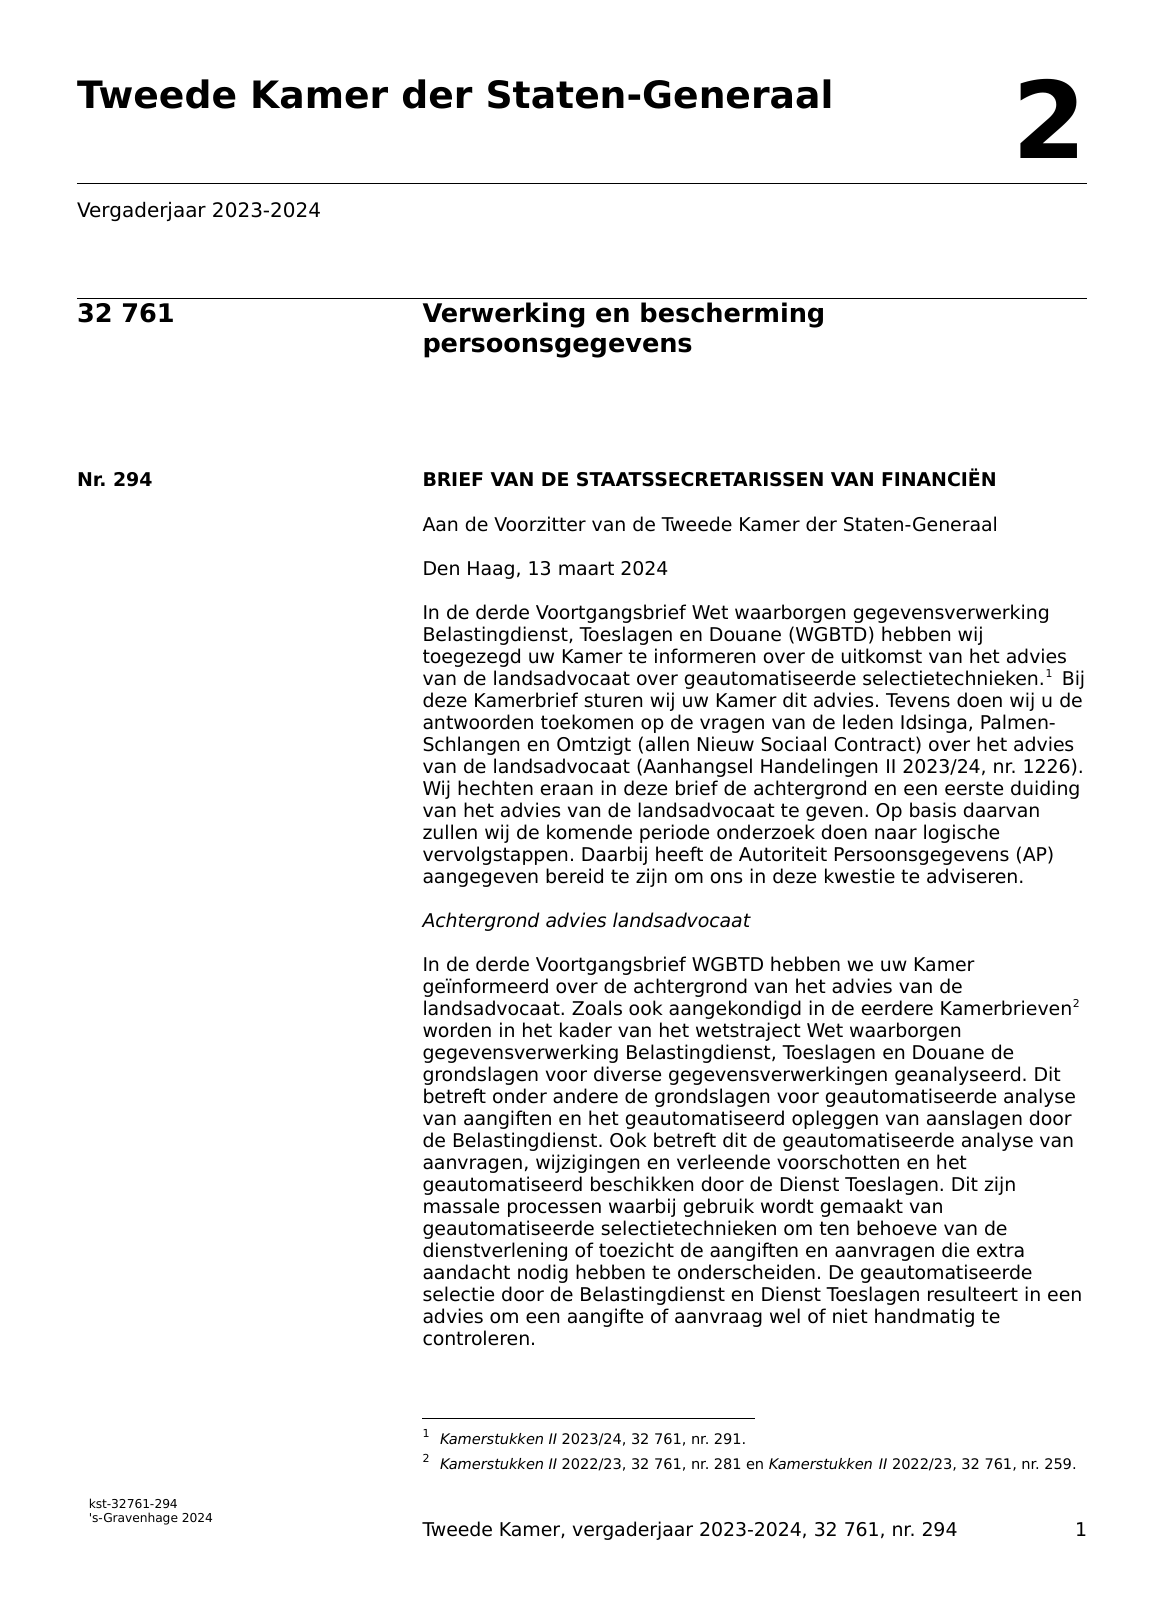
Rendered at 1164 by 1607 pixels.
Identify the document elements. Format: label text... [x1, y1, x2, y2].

text 's-Gravenhage 2024 [88, 1511, 323, 1525]
table_cell Vergaderjaar 2023-2024 [77, 184, 1087, 298]
subtitle Nr. 294 BRIEF VAN DE STAATSSECRETARISSEN VAN FINANCIËN [77, 469, 1087, 491]
text In de derde Voortgangsbrief WGBTD hebben we uw Kamer geïnformeerd over de achtergrond van het advies van de landsadvocaat. Zoals ook aangekondigd in de eerdere Kamerbrieven worden in het kader van het wetstraject Wet waarborgen gegevensverwerking Belastingdienst, Toeslagen en Douane de grondslagen voor diverse gegevensverwerkingen geanalyseerd. Dit betreft onder andere de grondslagen voor geautomatiseerde analyse van aangiften en het geautomatiseerd opleggen van aanslagen door de Belastingdienst. Ook betreft dit de geautomatiseerde analyse van aanvragen, wijzigingen en verleende voorschotten en het geautomatiseerd beschikken door de Dienst Toeslagen. Dit zijn massale processen waarbij gebruik wordt gemaakt van geautomatiseerde selectietechnieken om ten behoeve van de dienstverlening of toezicht de aangiften en aanvragen die extra aandacht nodig hebben te onderscheiden. De geautomatiseerde selectie door de Belastingdienst en Dienst Toeslagen resulteert in een advies om een aangifte of aanvraag wel of niet handmatig te controleren. [422, 954, 1087, 1349]
text Aan de Voorzitter van de Tweede Kamer der Staten-Generaal [422, 513, 1087, 536]
text In de derde Voortgangsbrief Wet waarborgen gegevensverwerking Belastingdienst, Toeslagen en Douane (WGBTD) hebben wij toegezegd uw Kamer te informeren over de uitkomst van het advies van de landsadvocaat over geautomatiseerde selectietechnieken. Bij deze Kamerbrief sturen wij uw Kamer dit advies. Tevens doen wij u de antwoorden toekomen op de vragen van de leden Idsinga, Palmen-Schlangen en Omtzigt (allen Nieuw Sociaal Contract) over het advies van de landsadvocaat (Aanhangsel Handelingen II 2023/24, nr. 1226). Wij hechten eraan in deze brief de achtergrond en een eerste duiding van het advies van de landsadvocaat te geven. Op basis daarvan zullen wij de komende periode onderzoek doen naar logische vervolgstappen. Daarbij heeft de Autoriteit Persoonsgegevens (AP) aangegeven bereid te zijn om ons in deze kwestie te adviseren. [422, 602, 1087, 888]
table_header 2 [886, 59, 1087, 183]
text kst-32761-294 [88, 1497, 323, 1511]
text Den Haag, 13 maart 2024 [422, 558, 1087, 580]
subtitle 32 761 Verwerking en bescherming persoonsgegevens [77, 299, 1087, 358]
text Kamerstukken II 2022/23, 32 761, nr. 281 en Kamerstukken II 2022/23, 32 761, nr. 259. [422, 1452, 1087, 1474]
text Kamerstukken II 2023/24, 32 761, nr. 291. [422, 1427, 1087, 1449]
table_header Tweede Kamer der Staten-Generaal [77, 59, 886, 183]
subtitle Achtergrond advies landsadvocaat [422, 910, 1087, 932]
